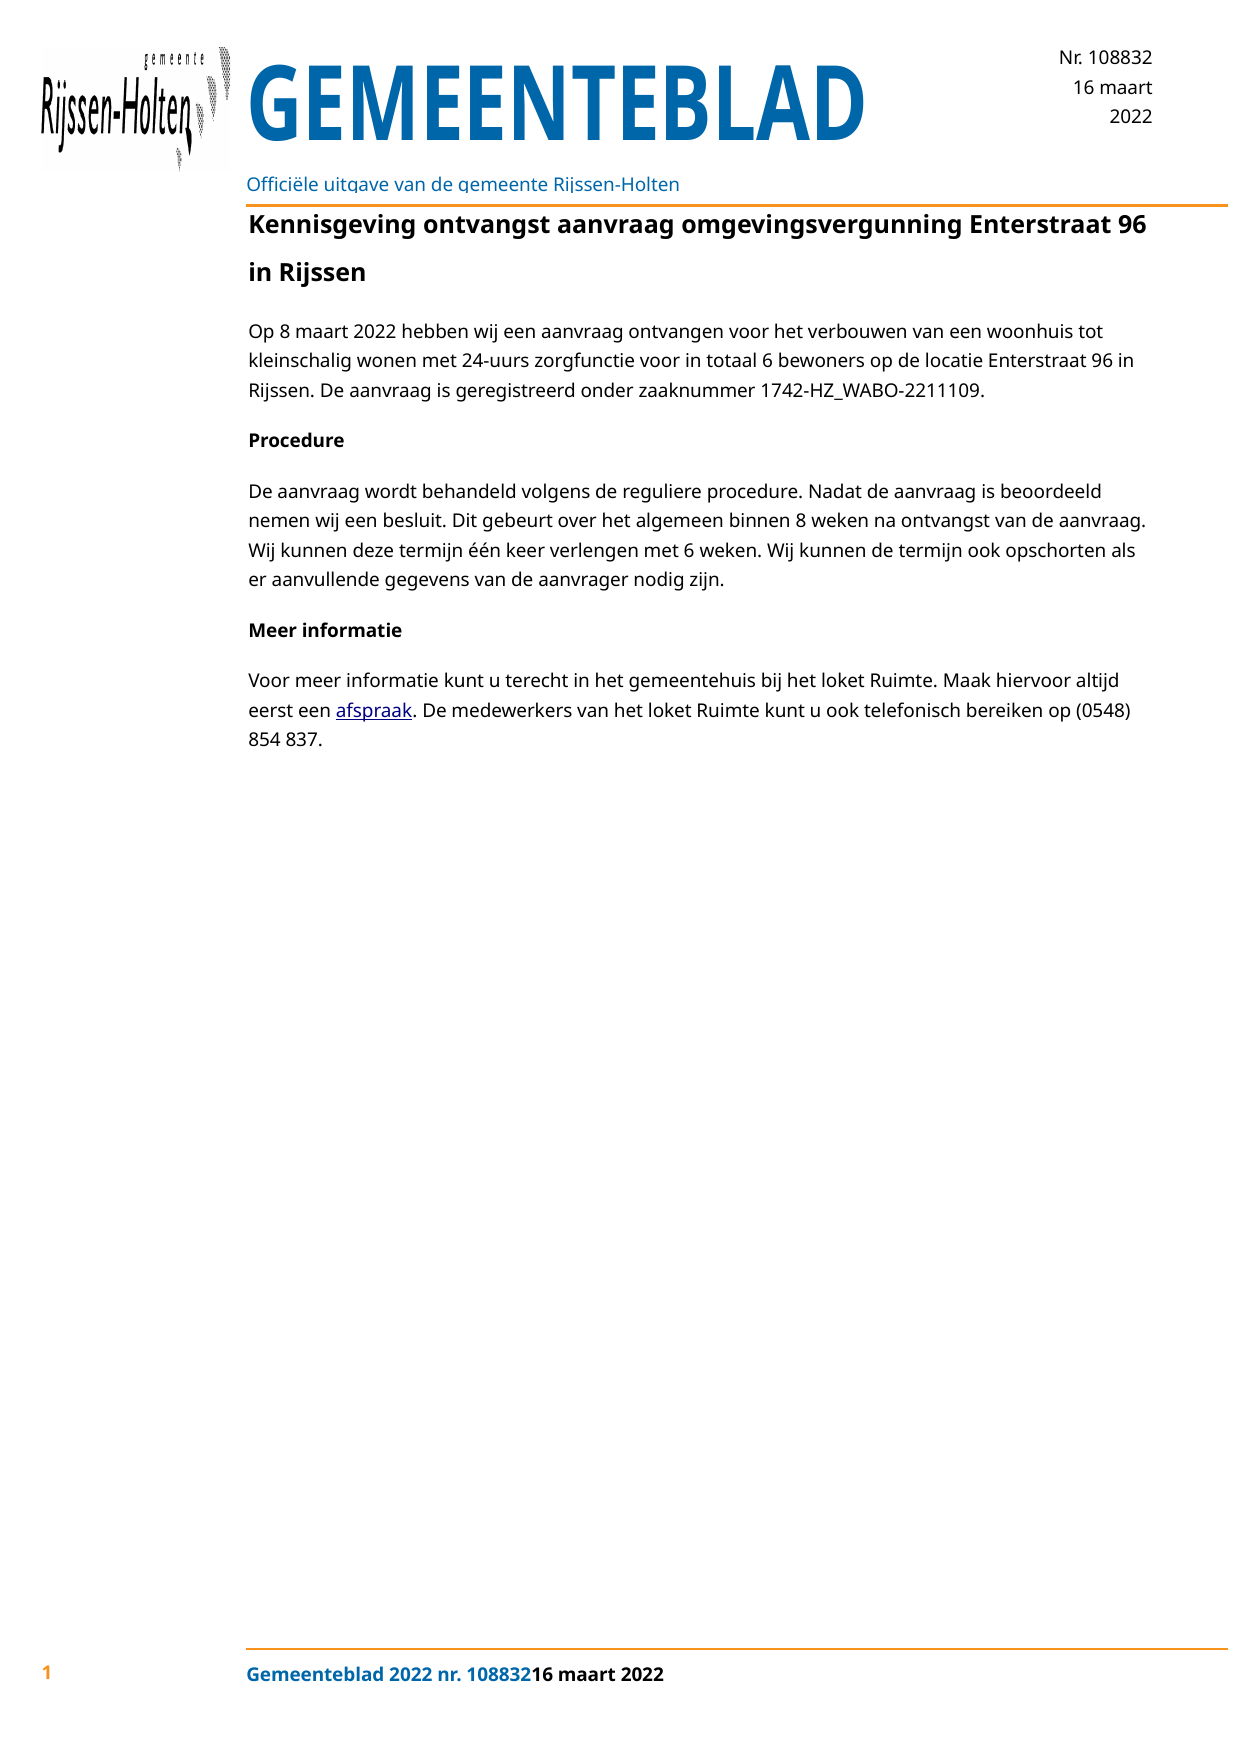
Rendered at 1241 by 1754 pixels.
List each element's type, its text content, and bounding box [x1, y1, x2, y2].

text Kennisgeving ontvangst aanvraag omgevingsvergunning Enterstraat 96 in Rijssen [248, 207, 1152, 288]
text Op 8 maart 2022 hebben wij een aanvraag ontvangen voor het verbouwen van een woonhuis tot kleinschalig wonen met 24-uurs zorgfunctie voor in totaal 6 bewoners op de locatie Enterstraat 96 in Rijssen. De aanvraag is geregistreerd onder zaaknummer 1742-HZ_WABO-2211109. [248, 318, 1152, 403]
picture [41, 47, 231, 172]
text Procedure [248, 427, 1152, 453]
text Meer informatie [248, 617, 1152, 643]
text Voor meer informatie kunt u terecht in het gemeentehuis bij het loket Ruimte. Maak hiervoor altijd eerst een afspraak. De medewerkers van het loket Ruimte kunt u ook telefonisch bereiken op (0548) 854 837. [248, 667, 1152, 752]
text De aanvraag wordt behandeld volgens de reguliere procedure. Nadat de aanvraag is beoordeeld nemen wij een besluit. Dit gebeurt over het algemeen binnen 8 weken na ontvangst van de aanvraag. Wij kunnen deze termijn één keer verlengen met 6 weken. Wij kunnen de termijn ook opschorten als er aanvullende gegevens van de aanvrager nodig zijn. [248, 478, 1152, 592]
